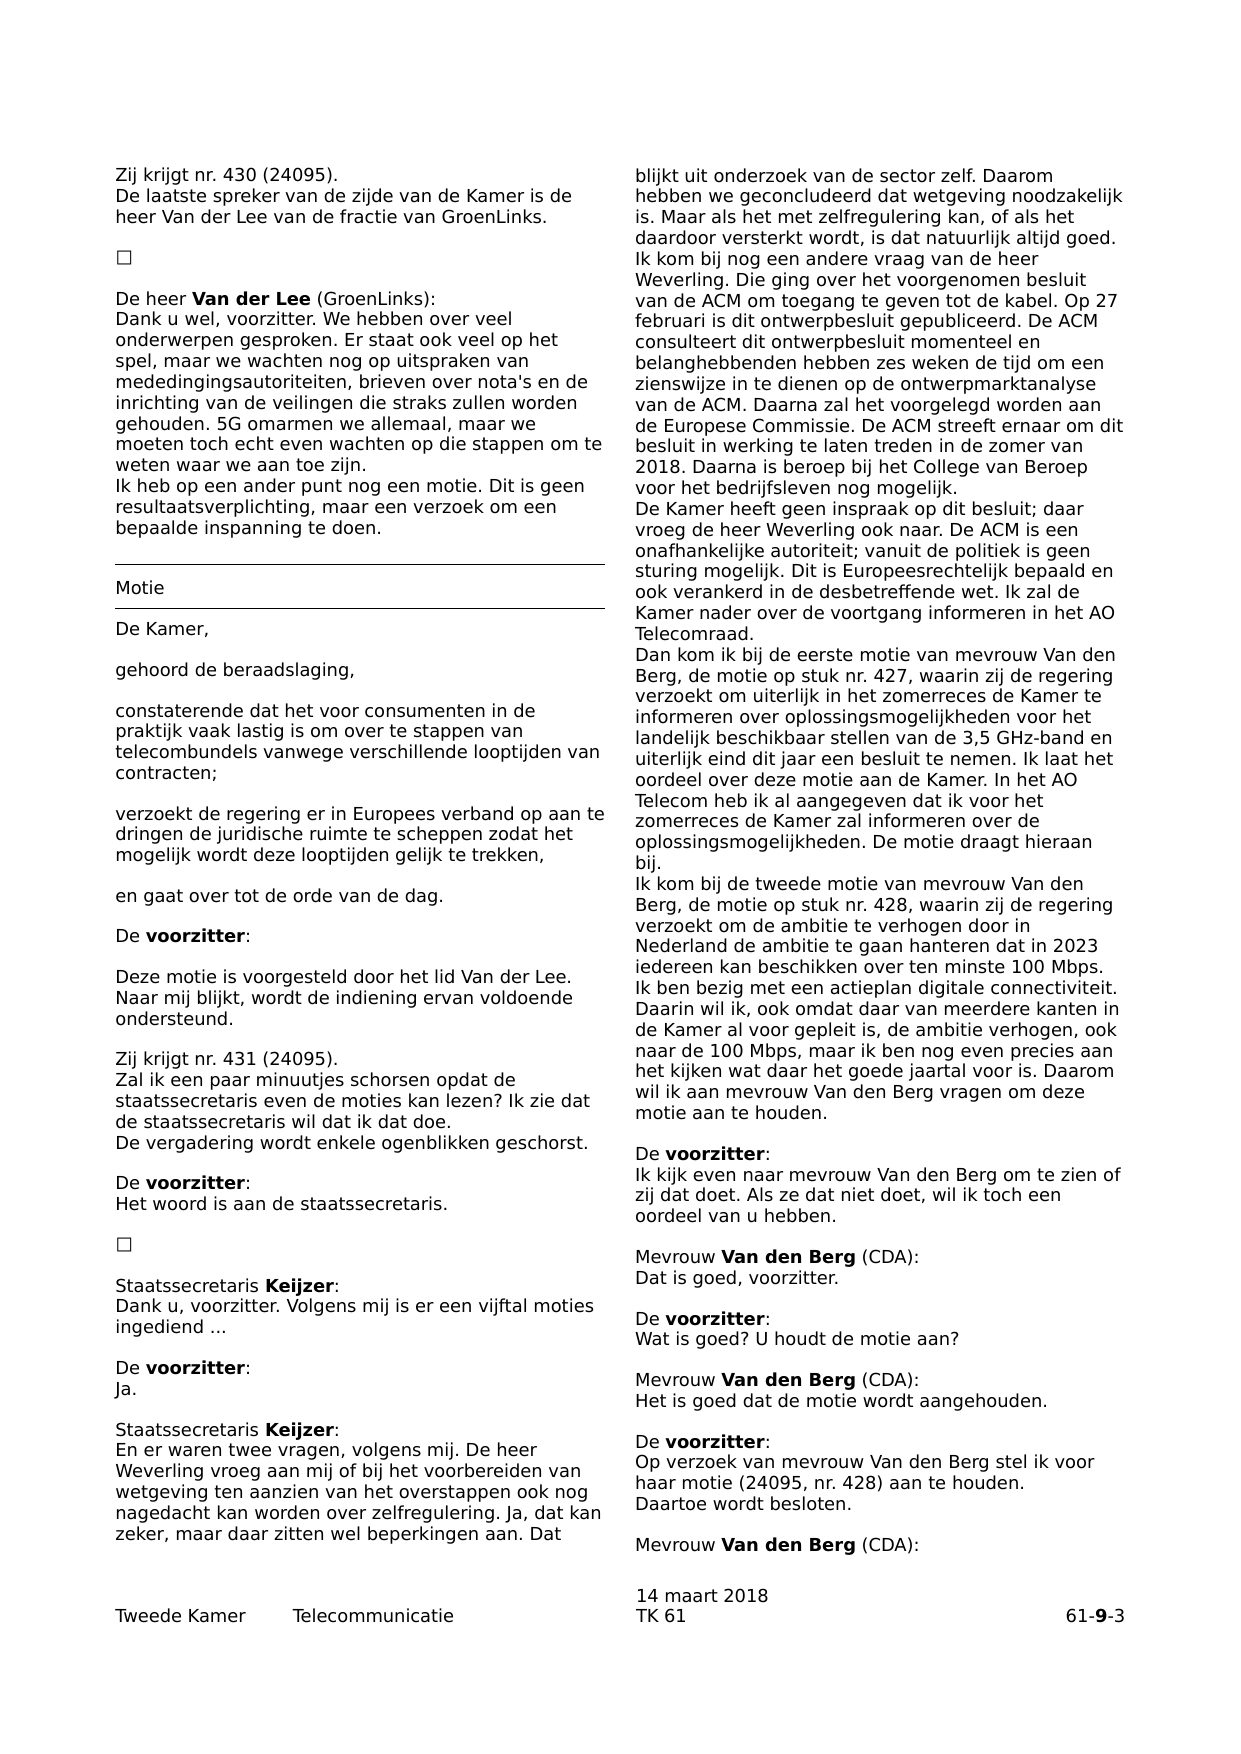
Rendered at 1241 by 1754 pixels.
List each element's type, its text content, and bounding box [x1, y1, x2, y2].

text Het woord is aan de staatssecretaris. [115, 1194, 605, 1215]
text verzoekt de regering er in Europees verband op aan te dringen de juridische ruimte te scheppen zodat het mogelijk wordt deze looptijden gelijk te trekken, [115, 803, 605, 866]
text Deze motie is voorgesteld door het lid Van der Lee. Naar mij blijkt, wordt de indiening ervan voldoende ondersteund. [115, 967, 605, 1029]
text Ik kom bij nog een andere vraag van de heer Weverling. Die ging over het voorgenomen besluit van de ACM om toegang te geven tot de kabel. Op 27 februari is dit ontwerpbesluit gepubliceerd. De ACM consulteert dit ontwerpbesluit momenteel en belanghebbenden hebben zes weken de tijd om een zienswijze in te dienen op de ontwerpmarktanalyse van de ACM. Daarna zal het voorgelegd worden aan de Europese Commissie. De ACM streeft ernaar om dit besluit in werking te laten treden in de zomer van 2018. Daarna is beroep bij het College van Beroep voor het bedrijfsleven nog mogelijk. [635, 249, 1125, 499]
text Zij krijgt nr. 430 (24095). [115, 165, 605, 186]
text gehoord de beraadslaging, [115, 660, 605, 680]
text ⬜ [115, 248, 605, 268]
text De heer Van der Lee (GroenLinks): [115, 288, 605, 309]
text De voorzitter: [635, 1432, 1125, 1452]
text De voorzitter: [115, 926, 605, 947]
text De Kamer heeft geen inspraak op dit besluit; daar vroeg de heer Weverling ook naar. De ACM is een onafhankelijke autoriteit; vanuit de politiek is geen sturing mogelijk. Dit is Europeesrechtelijk bepaald en ook verankerd in de desbetreffende wet. Ik zal de Kamer nader over de voortgang informeren in het AO Telecomraad. [635, 499, 1125, 644]
text De laatste spreker van de zijde van de Kamer is de heer Van der Lee van de fractie van GroenLinks. [115, 186, 605, 228]
text Motie [115, 578, 605, 599]
text Wat is goed? U houdt de motie aan? [635, 1329, 1125, 1350]
text Daartoe wordt besloten. [635, 1494, 1125, 1515]
text De voorzitter: [635, 1144, 1125, 1164]
text Het is goed dat de motie wordt aangehouden. [635, 1391, 1125, 1412]
text De Kamer, [115, 619, 605, 640]
text constaterende dat het voor consumenten in de praktijk vaak lastig is om over te stappen van telecombundels vanwege verschillende looptijden van contracten; [115, 700, 605, 783]
text Staatssecretaris Keijzer: [115, 1276, 605, 1296]
text Dat is goed, voorzitter. [635, 1268, 1125, 1288]
text Ja. [115, 1379, 605, 1399]
text De vergadering wordt enkele ogenblikken geschorst. [115, 1132, 605, 1153]
text Zij krijgt nr. 431 (24095). [115, 1049, 605, 1070]
text Mevrouw Van den Berg (CDA): [635, 1370, 1125, 1391]
text Dank u wel, voorzitter. We hebben over veel onderwerpen gesproken. Er staat ook veel op het spel, maar we wachten nog op uitspraken van mededingingsautoriteiten, brieven over nota's en de inrichting van de veilingen die straks zullen worden gehouden. 5G omarmen we allemaal, maar we moeten toch echt even wachten op die stappen om te weten waar we aan toe zijn. [115, 309, 605, 476]
text De voorzitter: [115, 1173, 605, 1194]
text en gaat over tot de orde van de dag. [115, 886, 605, 906]
text Staatssecretaris Keijzer: [115, 1419, 605, 1440]
text De voorzitter: [635, 1308, 1125, 1329]
text blijkt uit onderzoek van de sector zelf. Daarom hebben we geconcludeerd dat wetgeving noodzakelijk is. Maar als het met zelfregulering kan, of als het daardoor versterkt wordt, is dat natuurlijk altijd goed. [635, 165, 1125, 249]
text ⬜ [115, 1235, 605, 1256]
text Dank u, voorzitter. Volgens mij is er een vijftal moties ingediend ... [115, 1296, 605, 1338]
text Dan kom ik bij de eerste motie van mevrouw Van den Berg, de motie op stuk nr. 427, waarin zij de regering verzoekt om uiterlijk in het zomerreces de Kamer te informeren over oplossingsmogelijkheden voor het landelijk beschikbaar stellen van de 3,5 GHz-band en uiterlijk eind dit jaar een besluit te nemen. Ik laat het oordeel over deze motie aan de Kamer. In het AO Telecom heb ik al aangegeven dat ik voor het zomerreces de Kamer zal informeren over de oplossingsmogelijkheden. De motie draagt hieraan bij. [635, 644, 1125, 874]
text En er waren twee vragen, volgens mij. De heer Weverling vroeg aan mij of bij het voorbereiden van wetgeving ten aanzien van het overstappen ook nog nagedacht kan worden over zelfregulering. Ja, dat kan zeker, maar daar zitten wel beperkingen aan. Dat [115, 1440, 605, 1544]
text Op verzoek van mevrouw Van den Berg stel ik voor haar motie (24095, nr. 428) aan te houden. [635, 1452, 1125, 1494]
text Mevrouw Van den Berg (CDA): [635, 1247, 1125, 1268]
text Ik kom bij de tweede motie van mevrouw Van den Berg, de motie op stuk nr. 428, waarin zij de regering verzoekt om de ambitie te verhogen door in Nederland de ambitie te gaan hanteren dat in 2023 iedereen kan beschikken over ten minste 100 Mbps. Ik ben bezig met een actieplan digitale connectiviteit. Daarin wil ik, ook omdat daar van meerdere kanten in de Kamer al voor gepleit is, de ambitie verhogen, ook naar de 100 Mbps, maar ik ben nog even precies aan het kijken wat daar het goede jaartal voor is. Daarom wil ik aan mevrouw Van den Berg vragen om deze motie aan te houden. [635, 874, 1125, 1124]
text Ik heb op een ander punt nog een motie. Dit is geen resultaatsverplichting, maar een verzoek om een bepaalde inspanning te doen. [115, 476, 605, 538]
text Mevrouw Van den Berg (CDA): [635, 1535, 1125, 1556]
text De voorzitter: [115, 1358, 605, 1379]
text Ik kijk even naar mevrouw Van den Berg om te zien of zij dat doet. Als ze dat niet doet, wil ik toch een oordeel van u hebben. [635, 1164, 1125, 1227]
text Zal ik een paar minuutjes schorsen opdat de staatssecretaris even de moties kan lezen? Ik zie dat de staatssecretaris wil dat ik dat doe. [115, 1070, 605, 1132]
